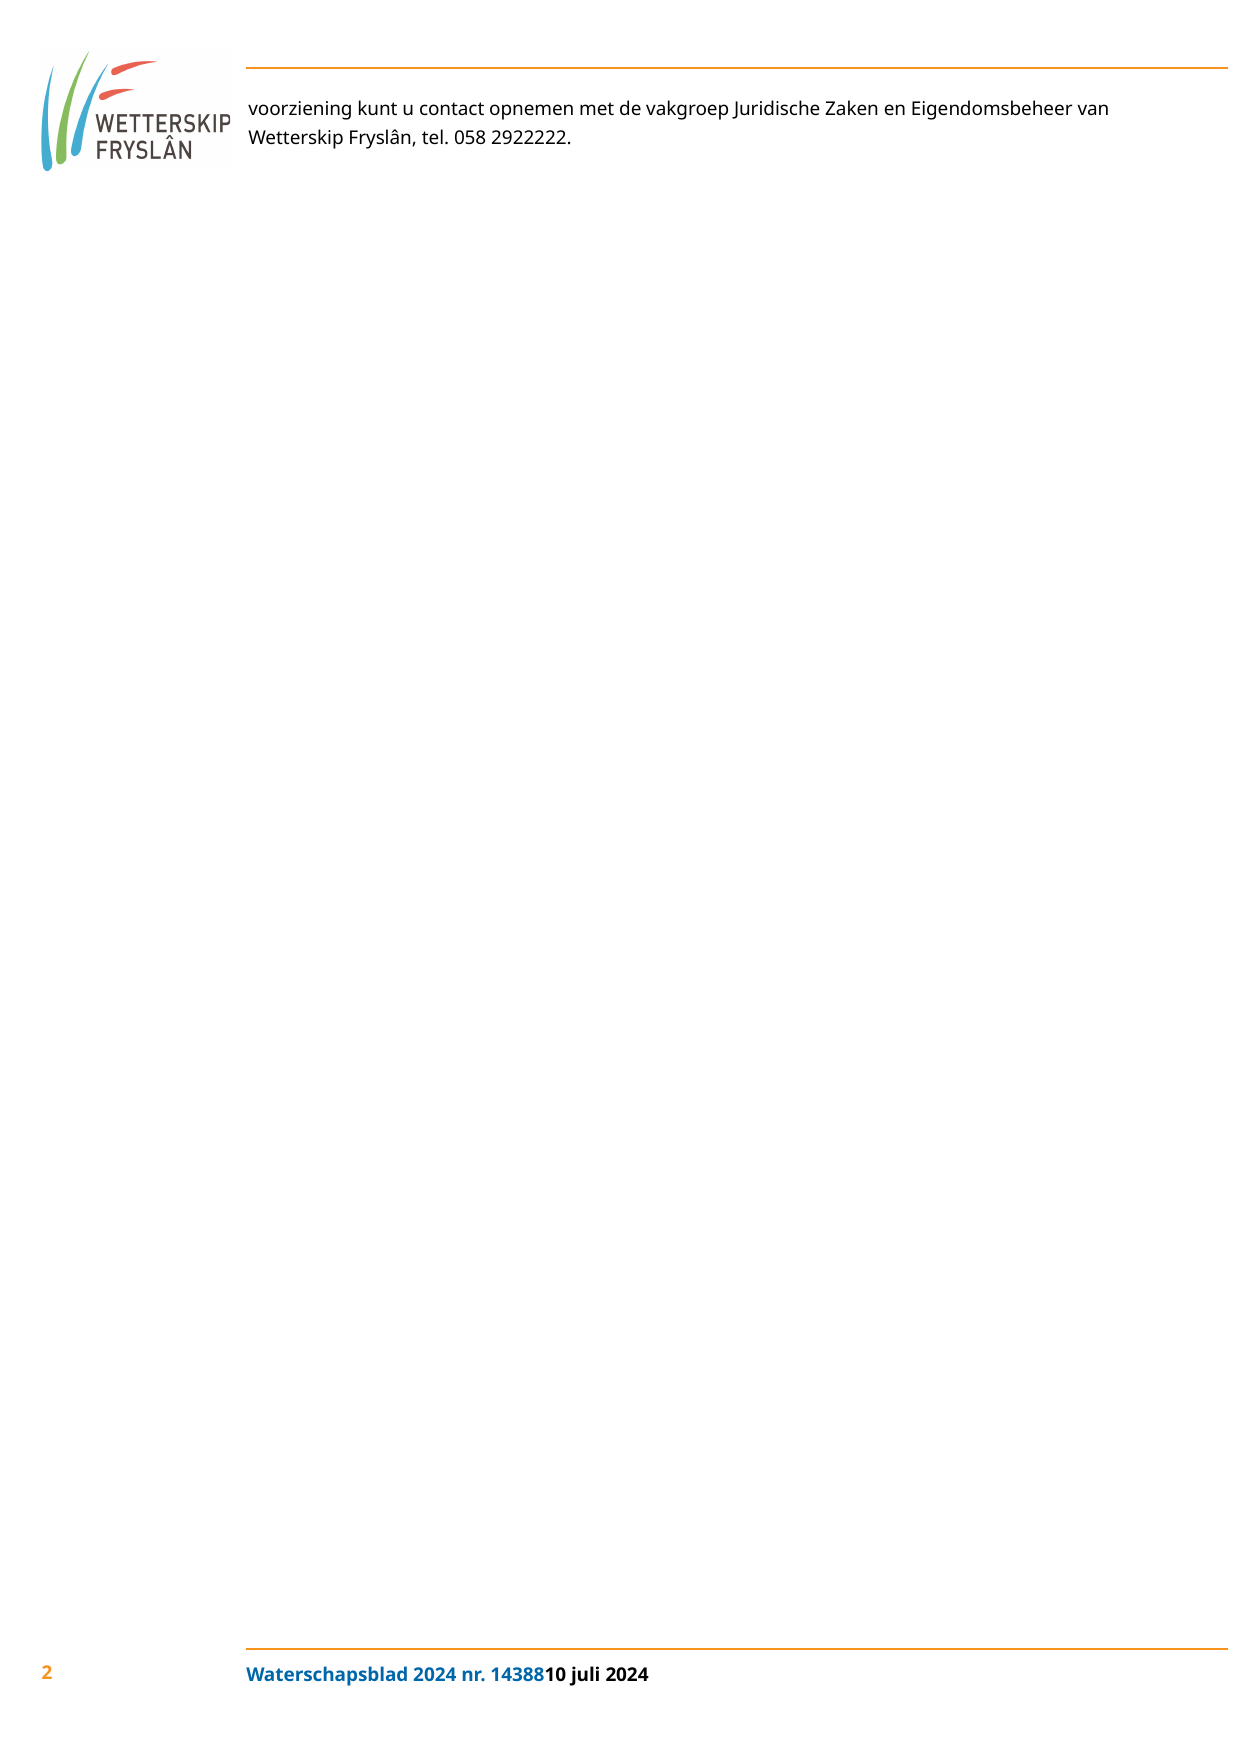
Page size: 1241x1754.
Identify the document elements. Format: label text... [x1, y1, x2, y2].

text voorziening kunt u contact opnemen met de vakgroep Juridische Zaken en Eigendomsbeheer van Wetterskip Fryslân, tel. 058 2922222. [248, 95, 1152, 150]
picture [41, 47, 231, 172]
